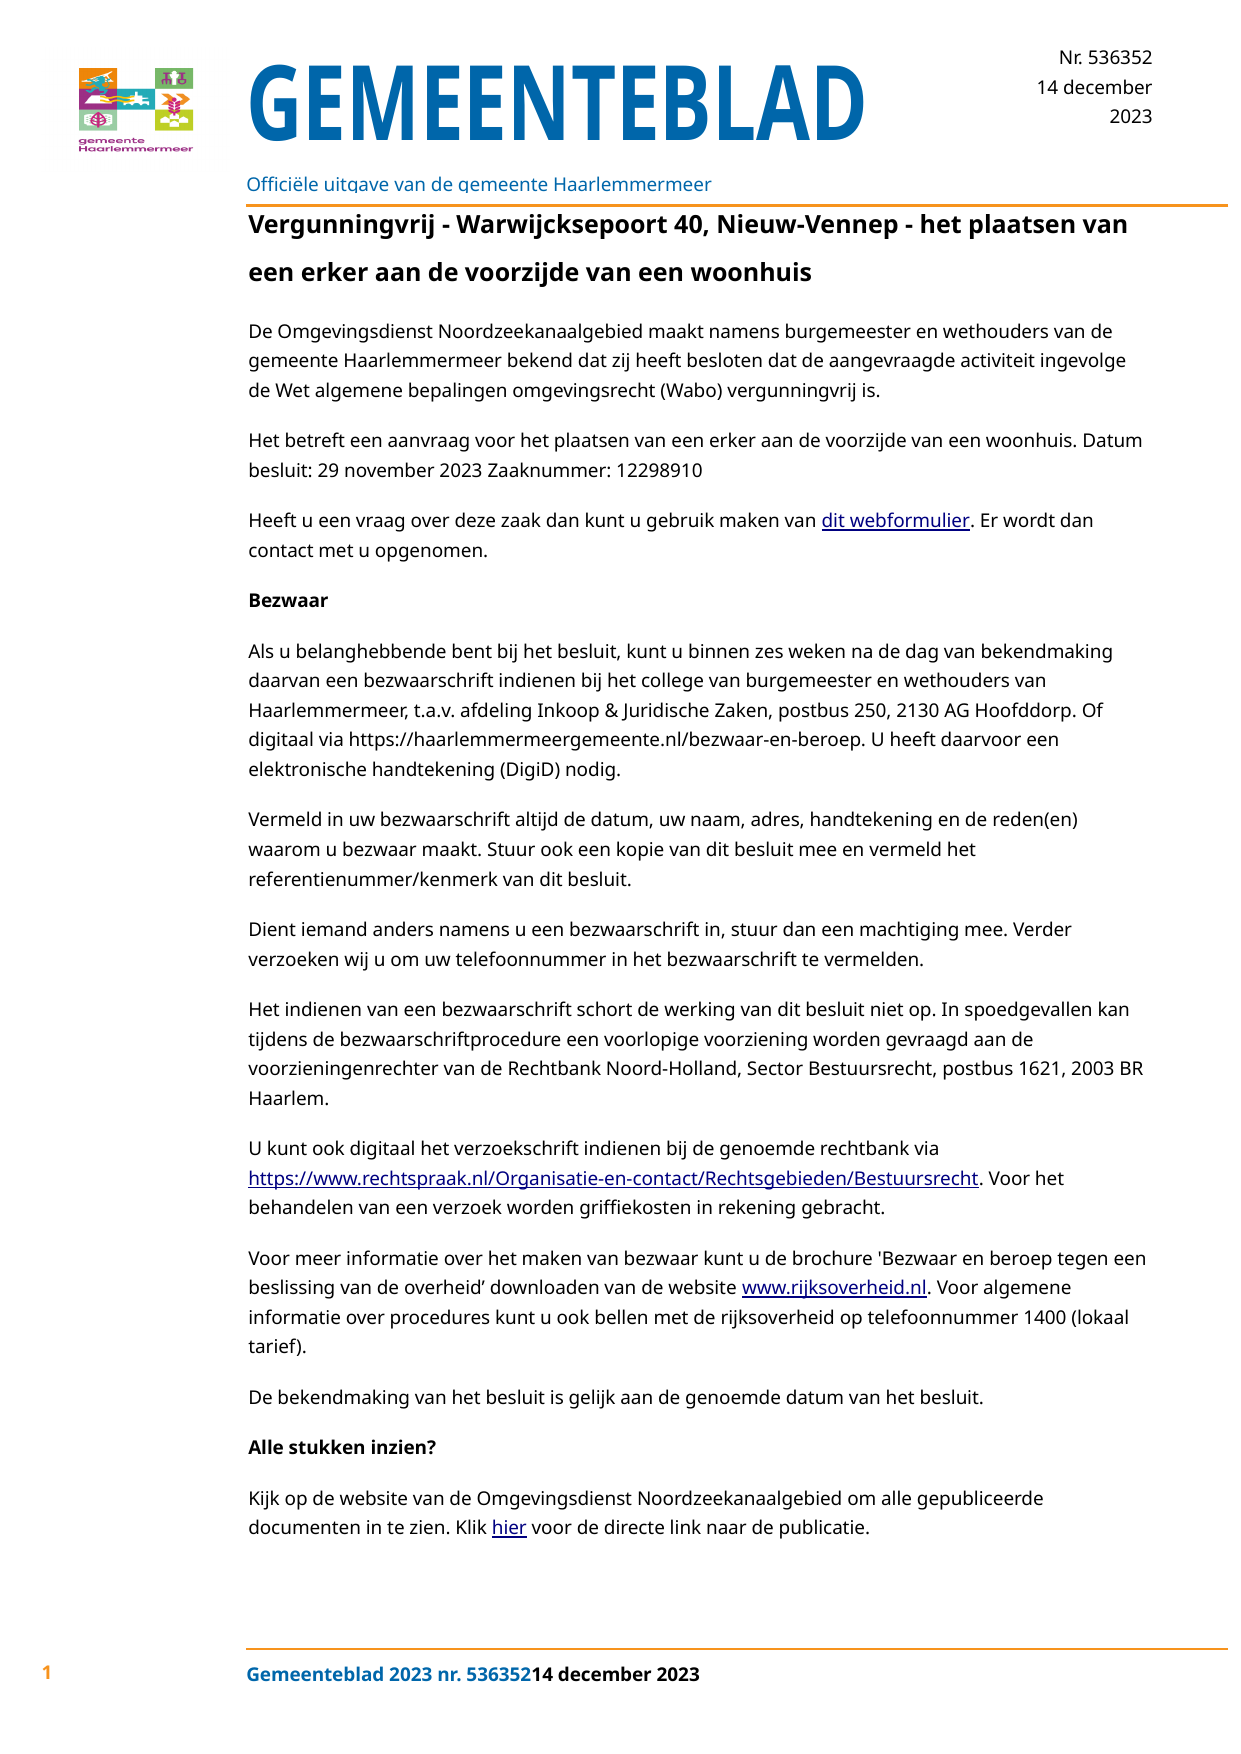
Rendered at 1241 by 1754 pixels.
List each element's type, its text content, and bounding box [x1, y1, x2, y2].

text Heeft u een vraag over deze zaak dan kunt u gebruik maken van dit webformulier. Er wordt dan contact met u opgenomen. [248, 507, 1152, 563]
text Het betreft een aanvraag voor het plaatsen van een erker aan de voorzijde van een woonhuis. Datum besluit: 29 november 2023 Zaaknummer: 12298910 [248, 427, 1152, 483]
text Kijk op de website van de Omgevingsdienst Noordzeekanaalgebied om alle gepubliceerde documenten in te zien. Klik hier voor de directe link naar de publicatie. [248, 1485, 1152, 1540]
text Als u belanghebbende bent bij het besluit, kunt u binnen zes weken na de dag van bekendmaking daarvan een bezwaarschrift indienen bij het college van burgemeester en wethouders van Haarlemmermeer, t.a.v. afdeling Inkoop & Juridische Zaken, postbus 250, 2130 AG Hoofddorp. Of digitaal via https://haarlemmermeergemeente.nl/bezwaar-en-beroep. U heeft daarvoor een elektronische handtekening (DigiD) nodig. [248, 638, 1152, 782]
text Bezwaar [248, 587, 1152, 613]
text Alle stukken inzien? [248, 1434, 1152, 1460]
text De bekendmaking van het besluit is gelijk aan de genoemde datum van het besluit. [248, 1384, 1152, 1410]
picture [41, 47, 231, 172]
text De Omgevingsdienst Noordzeekanaalgebied maakt namens burgemeester en wethouders van de gemeente Haarlemmermeer bekend dat zij heeft besloten dat de aangevraagde activiteit ingevolge de Wet algemene bepalingen omgevingsrecht (Wabo) vergunningvrij is. [248, 318, 1152, 403]
text Het indienen van een bezwaarschrift schort de werking van dit besluit niet op. In spoedgevallen kan tijdens de bezwaarschriftprocedure een voorlopige voorziening worden gevraagd aan de voorzieningenrechter van de Rechtbank Noord-Holland, Sector Bestuursrecht, postbus 1621, 2003 BR Haarlem. [248, 996, 1152, 1111]
text Voor meer informatie over het maken van bezwaar kunt u de brochure 'Bezwaar en beroep tegen een beslissing van de overheid’ downloaden van de website www.rijksoverheid.nl. Voor algemene informatie over procedures kunt u ook bellen met de rijksoverheid op telefoonnummer 1400 (lokaal tarief). [248, 1245, 1152, 1359]
text Vergunningvrij - Warwijcksepoort 40, Nieuw-Vennep - het plaatsen van een erker aan de voorzijde van een woonhuis [248, 207, 1152, 288]
text Vermeld in uw bezwaarschrift altijd de datum, uw naam, adres, handtekening en de reden(en) waarom u bezwaar maakt. Stuur ook een kopie van dit besluit mee en vermeld het referentienummer/kenmerk van dit besluit. [248, 807, 1152, 892]
text Dient iemand anders namens u een bezwaarschrift in, stuur dan een machtiging mee. Verder verzoeken wij u om uw telefoonnummer in het bezwaarschrift te vermelden. [248, 916, 1152, 972]
text U kunt ook digitaal het verzoekschrift indienen bij de genoemde rechtbank via https://www.rechtspraak.nl/Organisatie-en-contact/Rechtsgebieden/Bestuursrecht. Voor het behandelen van een verzoek worden griffiekosten in rekening gebracht. [248, 1135, 1152, 1220]
